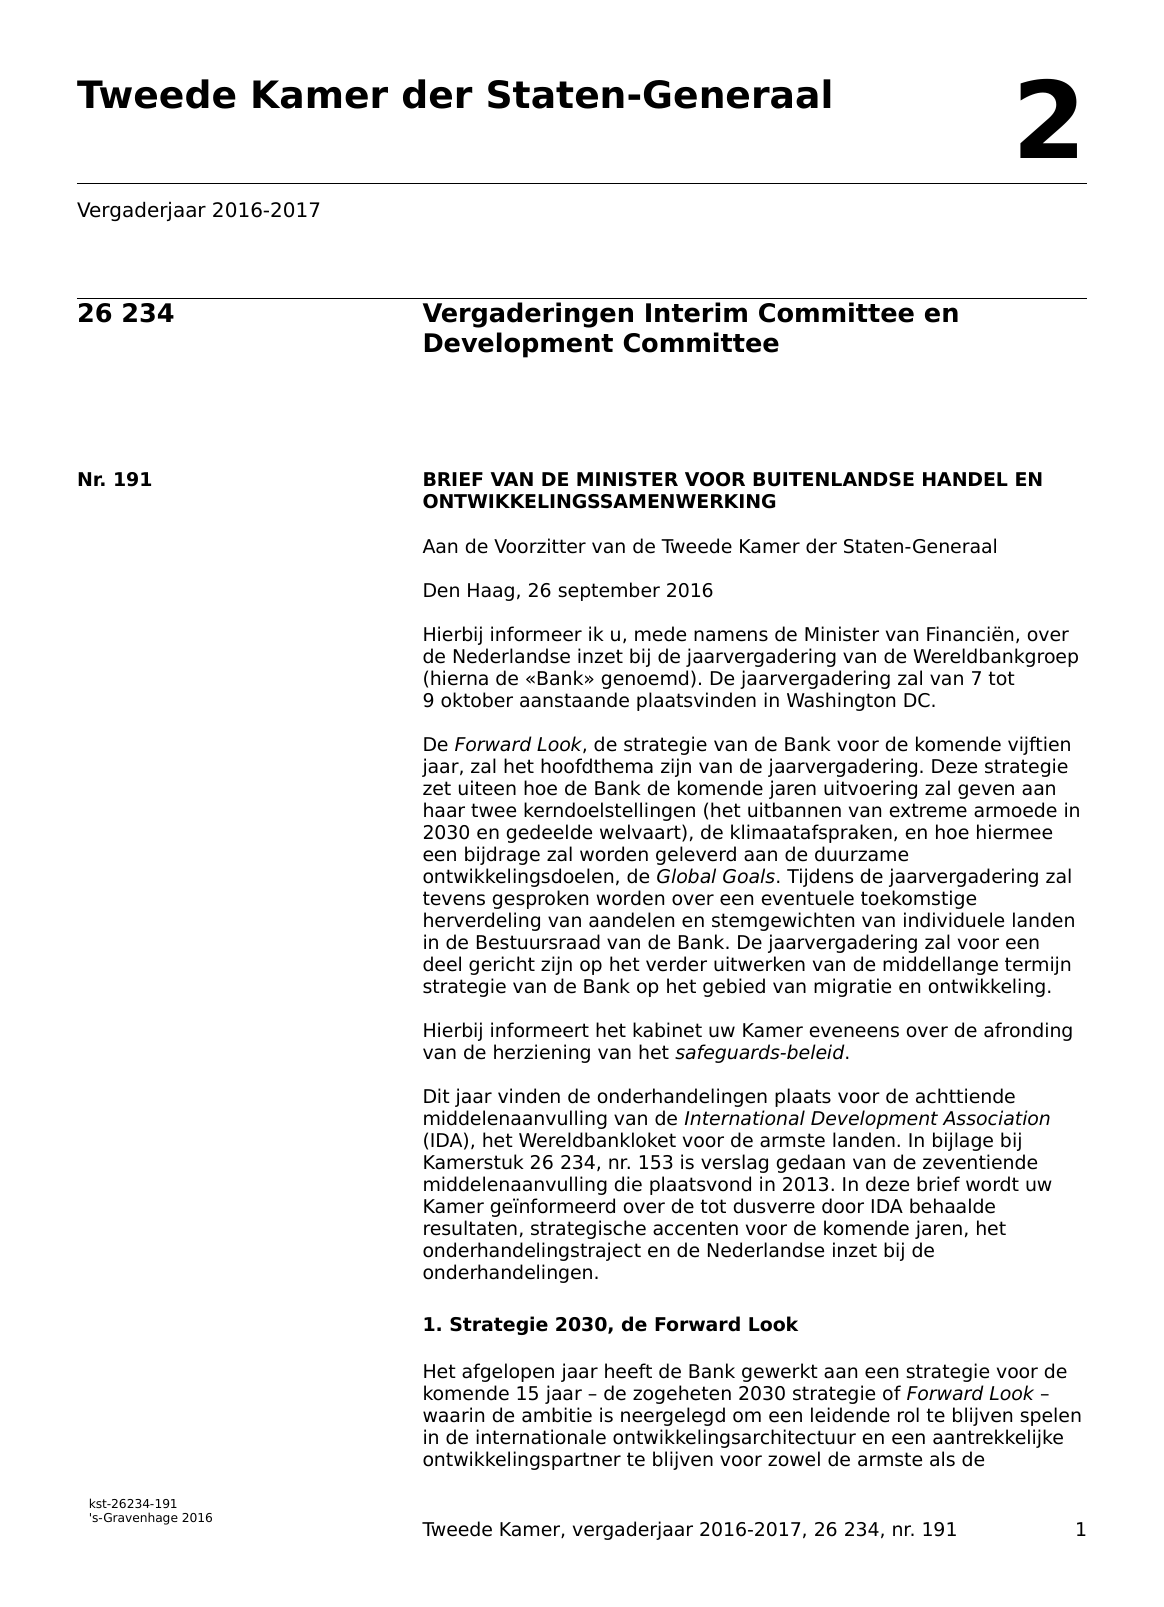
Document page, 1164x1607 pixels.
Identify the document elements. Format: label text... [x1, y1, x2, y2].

text De Forward Look, de strategie van de Bank voor de komende vijftien jaar, zal het hoofdthema zijn van de jaarvergadering. Deze strategie zet uiteen hoe de Bank de komende jaren uitvoering zal geven aan haar twee kerndoelstellingen (het uitbannen van extreme armoede in 2030 en gedeelde welvaart), de klimaatafspraken, en hoe hiermee een bijdrage zal worden geleverd aan de duurzame ontwikkelingsdoelen, de Global Goals. Tijdens de jaarvergadering zal tevens gesproken worden over een eventuele toekomstige herverdeling van aandelen en stemgewichten van individuele landen in de Bestuursraad van de Bank. De jaarvergadering zal voor een deel gericht zijn op het verder uitwerken van de middellange termijn strategie van de Bank op het gebied van migratie en ontwikkeling. [422, 734, 1087, 998]
subtitle Nr. 191 BRIEF VAN DE MINISTER VOOR BUITENLANDSE HANDEL EN ONTWIKKELINGSSAMENWERKING [77, 469, 1087, 513]
text Het afgelopen jaar heeft de Bank gewerkt aan een strategie voor de komende 15 jaar – de zogeheten 2030 strategie of Forward Look – waarin de ambitie is neergelegd om een leidende rol te blijven spelen in de internationale ontwikkelingsarchitectuur en een aantrekkelijke ontwikkelingspartner te blijven voor zowel de armste als de [422, 1361, 1087, 1471]
text Hierbij informeert het kabinet uw Kamer eveneens over de afronding van de herziening van het safeguards-beleid. [422, 1020, 1087, 1064]
table_header 2 [886, 59, 1087, 183]
text kst-26234-191 [88, 1497, 323, 1511]
text Den Haag, 26 september 2016 [422, 580, 1087, 602]
text 's-Gravenhage 2016 [88, 1511, 323, 1525]
text Dit jaar vinden de onderhandelingen plaats voor de achttiende middelenaanvulling van de International Development Association (IDA), het Wereldbankloket voor de armste landen. In bijlage bij Kamerstuk 26 234, nr. 153 is verslag gedaan van de zeventiende middelenaanvulling die plaatsvond in 2013. In deze brief wordt uw Kamer geïnformeerd over de tot dusverre door IDA behaalde resultaten, strategische accenten voor de komende jaren, het onderhandelingstraject en de Nederlandse inzet bij de onderhandelingen. [422, 1086, 1087, 1284]
text Hierbij informeer ik u, mede namens de Minister van Financiën, over de Nederlandse inzet bij de jaarvergadering van de Wereldbankgroep (hierna de «Bank» genoemd). De jaarvergadering zal van 7 tot 9 oktober aanstaande plaatsvinden in Washington DC. [422, 624, 1087, 712]
text Aan de Voorzitter van de Tweede Kamer der Staten-Generaal [422, 536, 1087, 557]
subtitle 26 234 Vergaderingen Interim Committee en Development Committee [77, 299, 1087, 358]
table_cell Vergaderjaar 2016-2017 [77, 184, 1087, 298]
subtitle 1. Strategie 2030, de Forward Look [422, 1314, 1087, 1336]
table_header Tweede Kamer der Staten-Generaal [77, 59, 886, 183]
